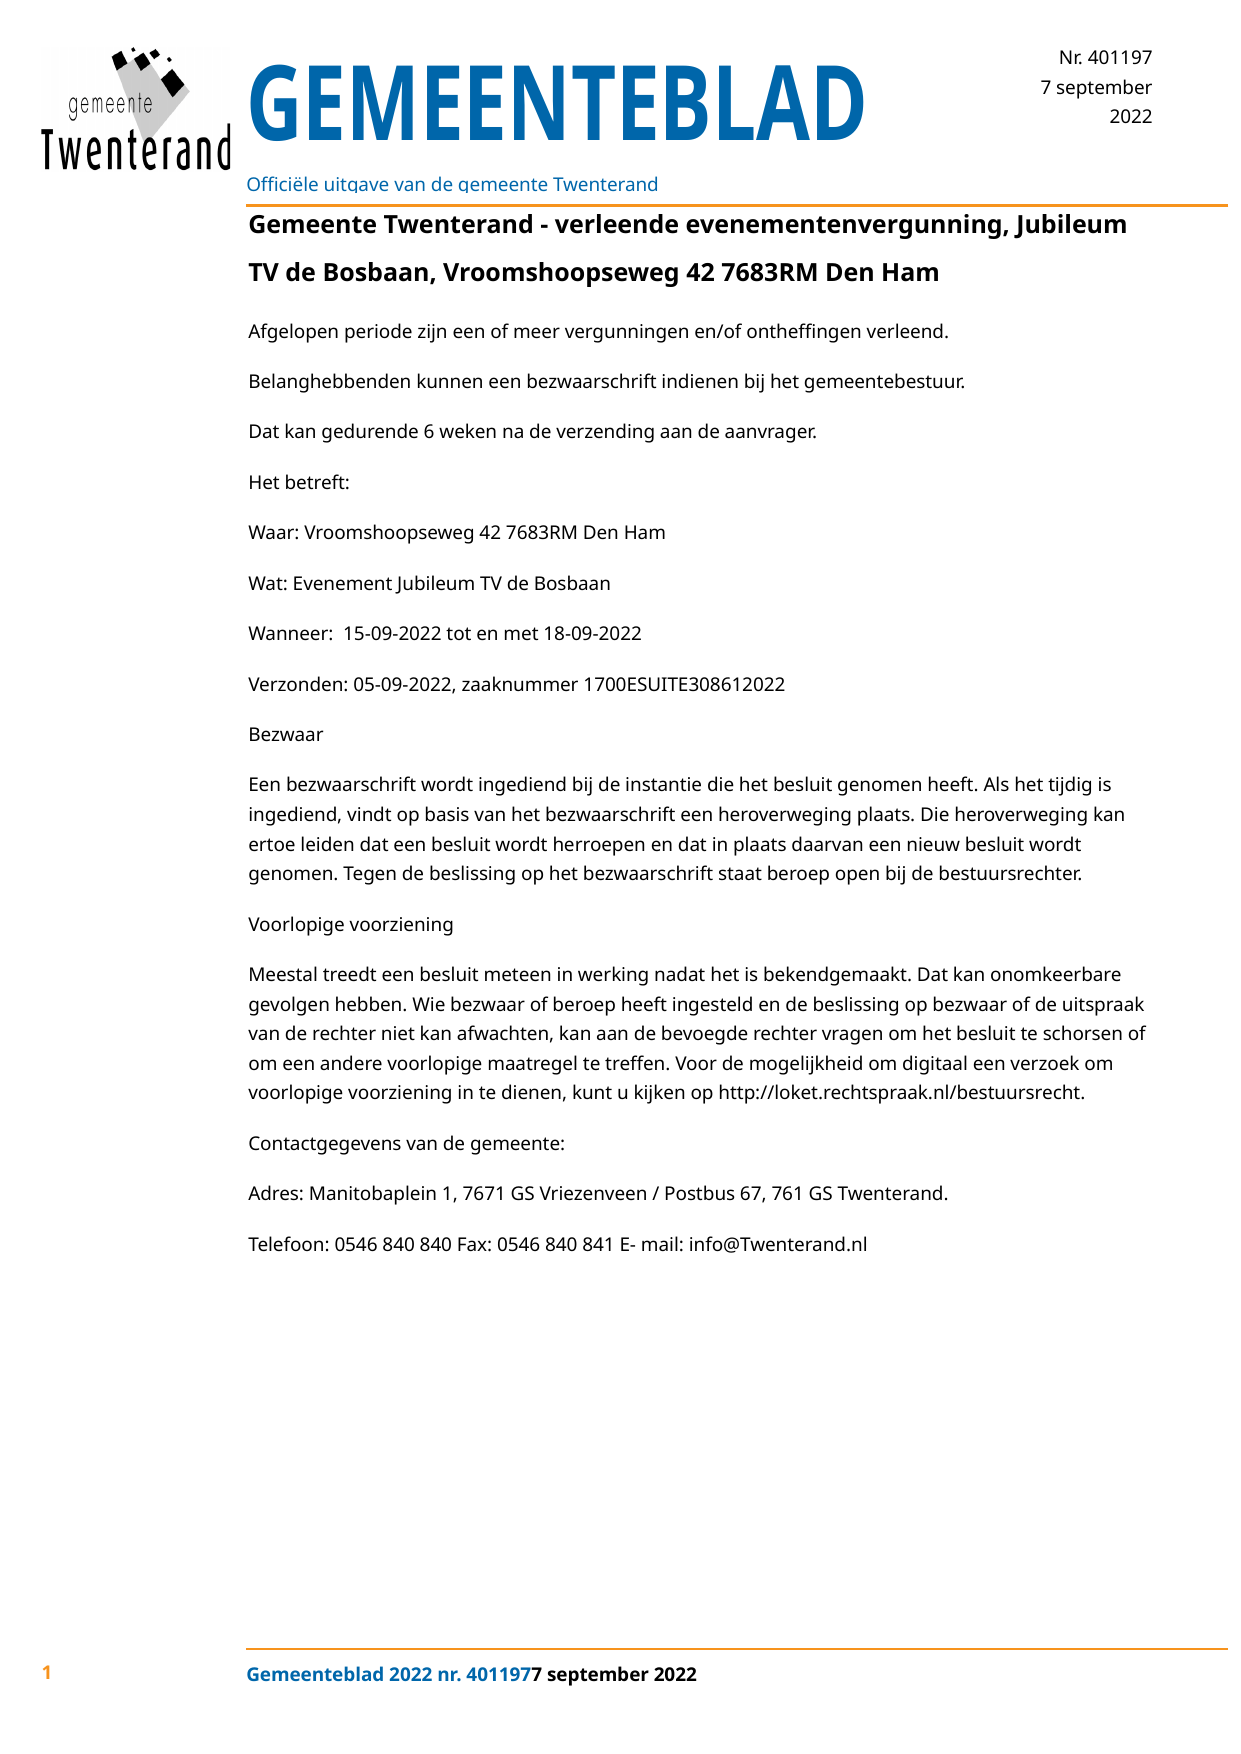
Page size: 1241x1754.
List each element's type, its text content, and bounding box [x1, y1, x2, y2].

text Wat: Evenement Jubileum TV de Bosbaan [248, 570, 1152, 596]
text Telefoon: 0546 840 840 Fax: 0546 840 841 E- mail: info@Twenterand.nl [248, 1231, 1152, 1257]
text Adres: Manitobaplein 1, 7671 GS Vriezenveen / Postbus 67, 761 GS Twenterand. [248, 1180, 1152, 1206]
text Dat kan gedurende 6 weken na de verzending aan de aanvrager. [248, 419, 1152, 444]
text Voorlopige voorziening [248, 911, 1152, 937]
text Bezwaar [248, 721, 1152, 747]
text Contactgegevens van de gemeente: [248, 1130, 1152, 1156]
text Een bezwaarschrift wordt ingediend bij de instantie die het besluit genomen heeft. Als het tijdig is ingediend, vindt op basis van het bezwaarschrift een heroverweging plaats. Die heroverweging kan ertoe leiden dat een besluit wordt herroepen en dat in plaats daarvan een nieuw besluit wordt genomen. Tegen de beslissing op het bezwaarschrift staat beroep open bij de bestuursrechter. [248, 772, 1152, 886]
text Het betreft: [248, 469, 1152, 495]
text Waar: Vroomshoopseweg 42 7683RM Den Ham [248, 519, 1152, 545]
text Verzonden: 05-09-2022, zaaknummer 1700ESUITE308612022 [248, 671, 1152, 697]
text Wanneer: 15-09-2022 tot en met 18-09-2022 [248, 620, 1152, 646]
text Belanghebbenden kunnen een bezwaarschrift indienen bij het gemeentebestuur. [248, 368, 1152, 394]
picture [41, 47, 231, 172]
text Afgelopen periode zijn een of meer vergunningen en/of ontheffingen verleend. [248, 318, 1152, 344]
text Meestal treedt een besluit meteen in werking nadat het is bekendgemaakt. Dat kan onomkeerbare gevolgen hebben. Wie bezwaar of beroep heeft ingesteld en de beslissing op bezwaar of de uitspraak van de rechter niet kan afwachten, kan aan de bevoegde rechter vragen om het besluit te schorsen of om een andere voorlopige maatregel te treffen. Voor de mogelijkheid om digitaal een verzoek om voorlopige voorziening in te dienen, kunt u kijken op http://loket.rechtspraak.nl/bestuursrecht. [248, 961, 1152, 1105]
text Gemeente Twenterand - verleende evenementenvergunning, Jubileum TV de Bosbaan, Vroomshoopseweg 42 7683RM Den Ham [248, 207, 1152, 288]
